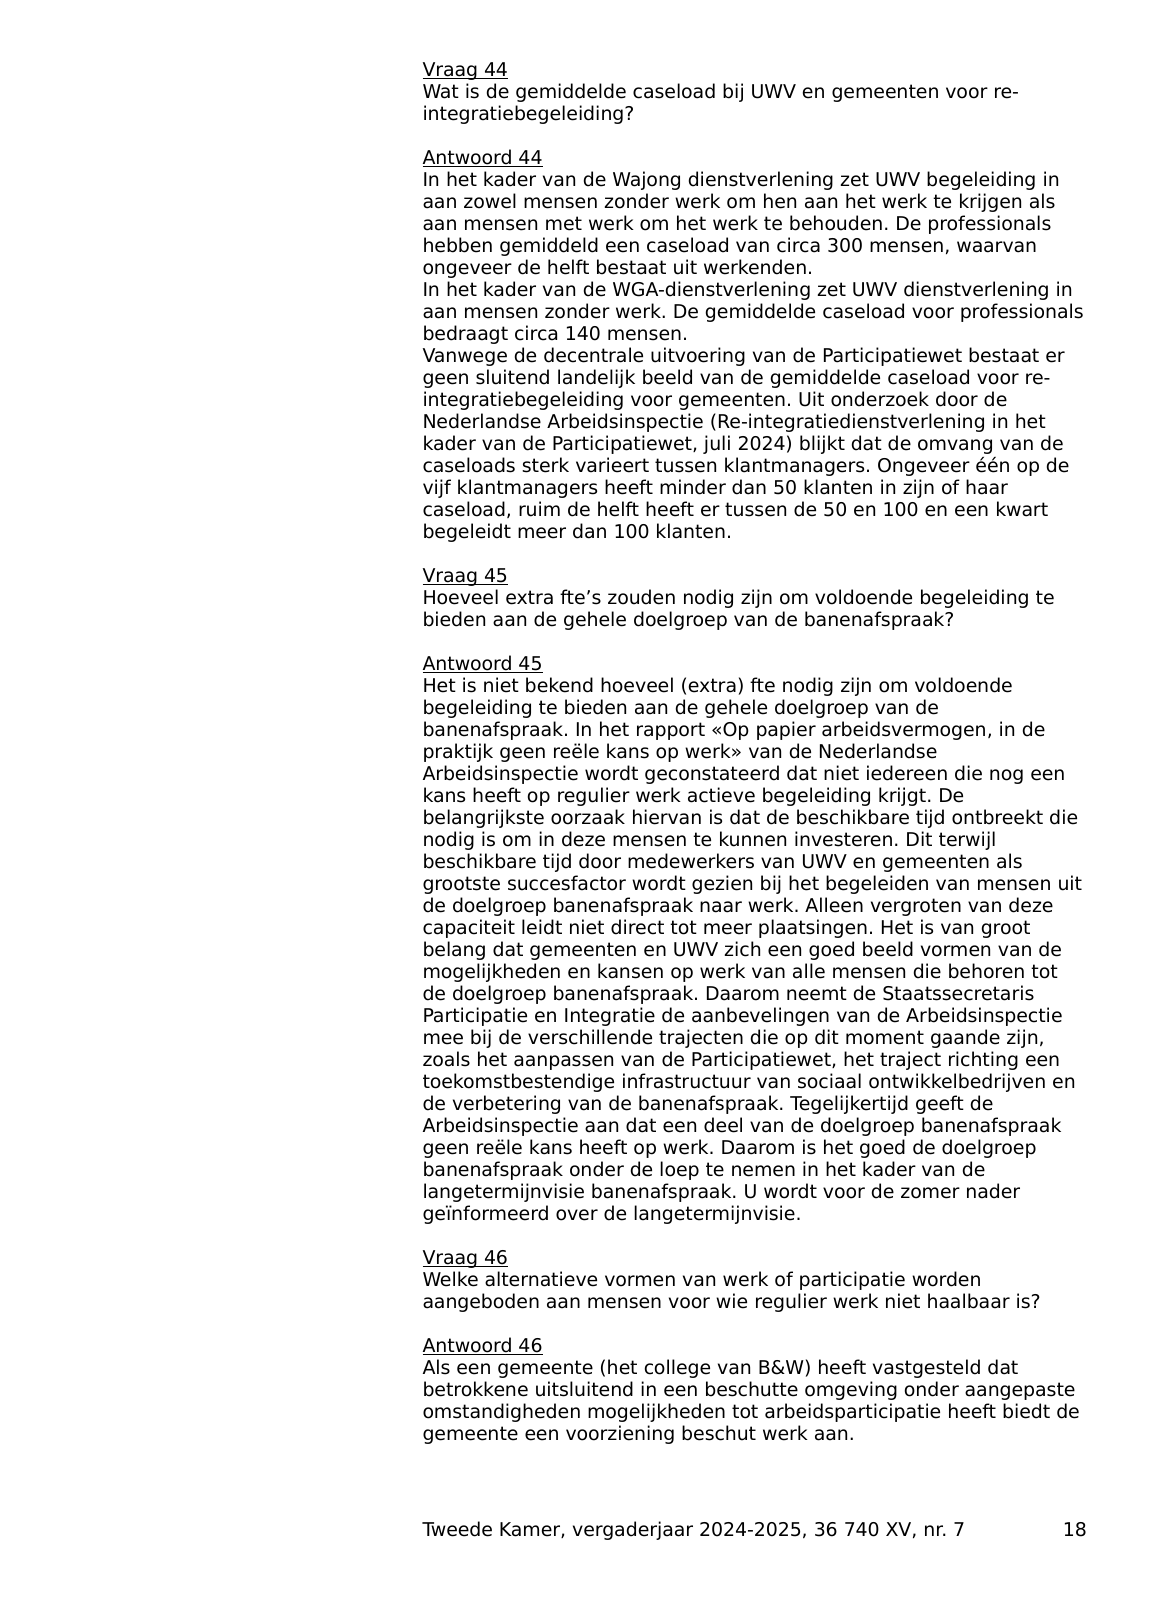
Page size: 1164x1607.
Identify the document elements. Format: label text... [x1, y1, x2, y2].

text Hoeveel extra fte’s zouden nodig zijn om voldoende begeleiding te bieden aan de gehele doelgroep van de banenafspraak? [422, 587, 1087, 631]
text Het is niet bekend hoeveel (extra) fte nodig zijn om voldoende begeleiding te bieden aan de gehele doelgroep van de banenafspraak. In het rapport «Op papier arbeidsvermogen, in de praktijk geen reële kans op werk» van de Nederlandse Arbeidsinspectie wordt geconstateerd dat niet iedereen die nog een kans heeft op regulier werk actieve begeleiding krijgt. De belangrijkste oorzaak hiervan is dat de beschikbare tijd ontbreekt die nodig is om in deze mensen te kunnen investeren. Dit terwijl beschikbare tijd door medewerkers van UWV en gemeenten als grootste succesfactor wordt gezien bij het begeleiden van mensen uit de doelgroep banenafspraak naar werk. Alleen vergroten van deze capaciteit leidt niet direct tot meer plaatsingen. Het is van groot belang dat gemeenten en UWV zich een goed beeld vormen van de mogelijkheden en kansen op werk van alle mensen die behoren tot de doelgroep banenafspraak. Daarom neemt de Staatssecretaris Participatie en Integratie de aanbevelingen van de Arbeidsinspectie mee bij de verschillende trajecten die op dit moment gaande zijn, zoals het aanpassen van de Participatiewet, het traject richting een toekomstbestendige infrastructuur van sociaal ontwikkelbedrijven en de verbetering van de banenafspraak. Tegelijkertijd geeft de Arbeidsinspectie aan dat een deel van de doelgroep banenafspraak geen reële kans heeft op werk. Daarom is het goed de doelgroep banenafspraak onder de loep te nemen in het kader van de langetermijnvisie banenafspraak. U wordt voor de zomer nader geïnformeerd over de langetermijnvisie. [422, 675, 1087, 1224]
text Vraag 46 [422, 1247, 1087, 1269]
text Antwoord 44 [422, 147, 1087, 169]
text Vanwege de decentrale uitvoering van de Participatiewet bestaat er geen sluitend landelijk beeld van de gemiddelde caseload voor re-integratiebegeleiding voor gemeenten. Uit onderzoek door de Nederlandse Arbeidsinspectie (Re-integratiedienstverlening in het kader van de Participatiewet, juli 2024) blijkt dat de omvang van de caseloads sterk varieert tussen klantmanagers. Ongeveer één op de vijf klantmanagers heeft minder dan 50 klanten in zijn of haar caseload, ruim de helft heeft er tussen de 50 en 100 en een kwart begeleidt meer dan 100 klanten. [422, 345, 1087, 543]
text Antwoord 45 [422, 653, 1087, 675]
text Welke alternatieve vormen van werk of participatie worden aangeboden aan mensen voor wie regulier werk niet haalbaar is? [422, 1269, 1087, 1313]
text In het kader van de Wajong dienstverlening zet UWV begeleiding in aan zowel mensen zonder werk om hen aan het werk te krijgen als aan mensen met werk om het werk te behouden. De professionals hebben gemiddeld een caseload van circa 300 mensen, waarvan ongeveer de helft bestaat uit werkenden. [422, 169, 1087, 279]
text Als een gemeente (het college van B&W) heeft vastgesteld dat betrokkene uitsluitend in een beschutte omgeving onder aangepaste omstandigheden mogelijkheden tot arbeidsparticipatie heeft biedt de gemeente een voorziening beschut werk aan. [422, 1357, 1087, 1445]
text Antwoord 46 [422, 1335, 1087, 1357]
text In het kader van de WGA-dienstverlening zet UWV dienstverlening in aan mensen zonder werk. De gemiddelde caseload voor professionals bedraagt circa 140 mensen. [422, 279, 1087, 345]
text Vraag 44 [422, 59, 1087, 81]
text Wat is de gemiddelde caseload bij UWV en gemeenten voor re-integratiebegeleiding? [422, 81, 1087, 125]
text Vraag 45 [422, 565, 1087, 587]
